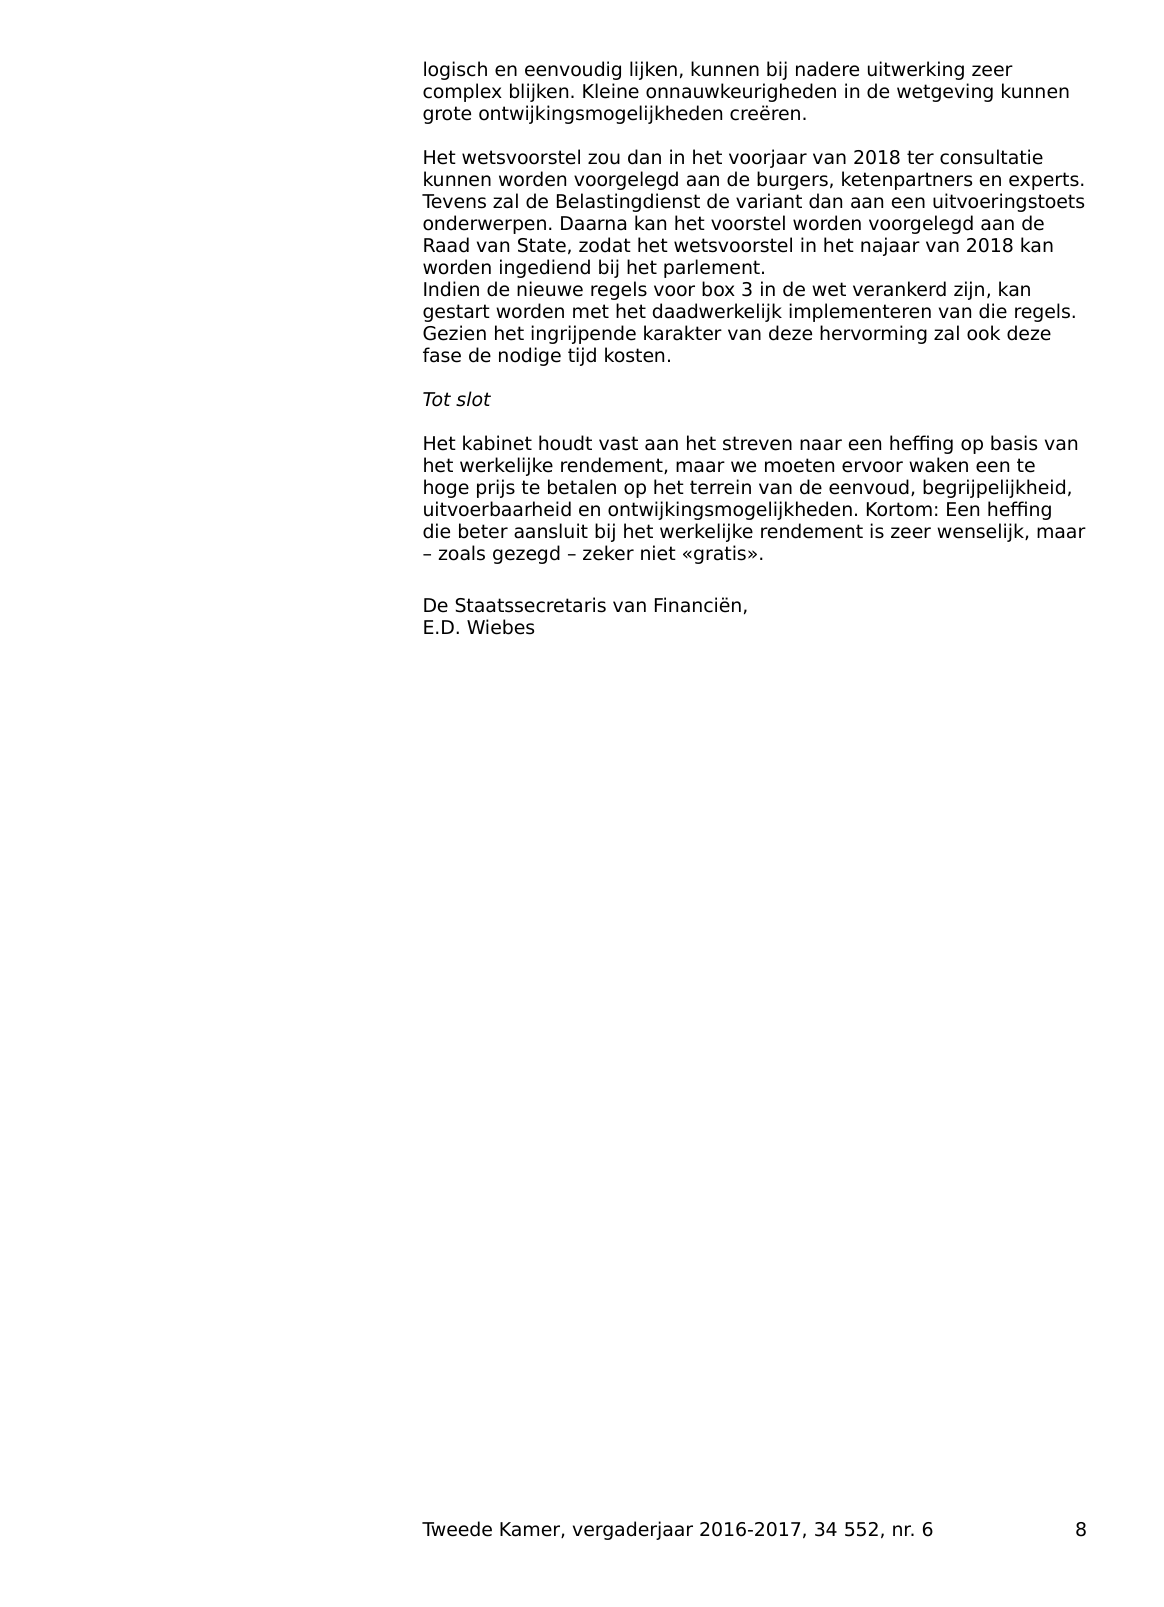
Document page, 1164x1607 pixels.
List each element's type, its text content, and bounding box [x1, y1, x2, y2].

text Het wetsvoorstel zou dan in het voorjaar van 2018 ter consultatie kunnen worden voorgelegd aan de burgers, ketenpartners en experts. Tevens zal de Belastingdienst de variant dan aan een uitvoeringstoets onderwerpen. Daarna kan het voorstel worden voorgelegd aan de Raad van State, zodat het wetsvoorstel in het najaar van 2018 kan worden ingediend bij het parlement. [422, 147, 1087, 279]
subtitle Tot slot [422, 389, 1087, 411]
text Het kabinet houdt vast aan het streven naar een heffing op basis van het werkelijke rendement, maar we moeten ervoor waken een te hoge prijs te betalen op het terrein van de eenvoud, begrijpelijkheid, uitvoerbaarheid en ontwijkingsmogelijkheden. Kortom: Een heffing die beter aansluit bij het werkelijke rendement is zeer wenselijk, maar – zoals gezegd – zeker niet «gratis». [422, 433, 1087, 565]
text Indien de nieuwe regels voor box 3 in de wet verankerd zijn, kan gestart worden met het daadwerkelijk implementeren van die regels. Gezien het ingrijpende karakter van deze hervorming zal ook deze fase de nodige tijd kosten. [422, 279, 1087, 367]
text logisch en eenvoudig lijken, kunnen bij nadere uitwerking zeer complex blijken. Kleine onnauwkeurigheden in de wetgeving kunnen grote ontwijkingsmogelijkheden creëren. [422, 59, 1087, 125]
text De Staatssecretaris van Financiën, E.D. Wiebes [422, 595, 1087, 639]
